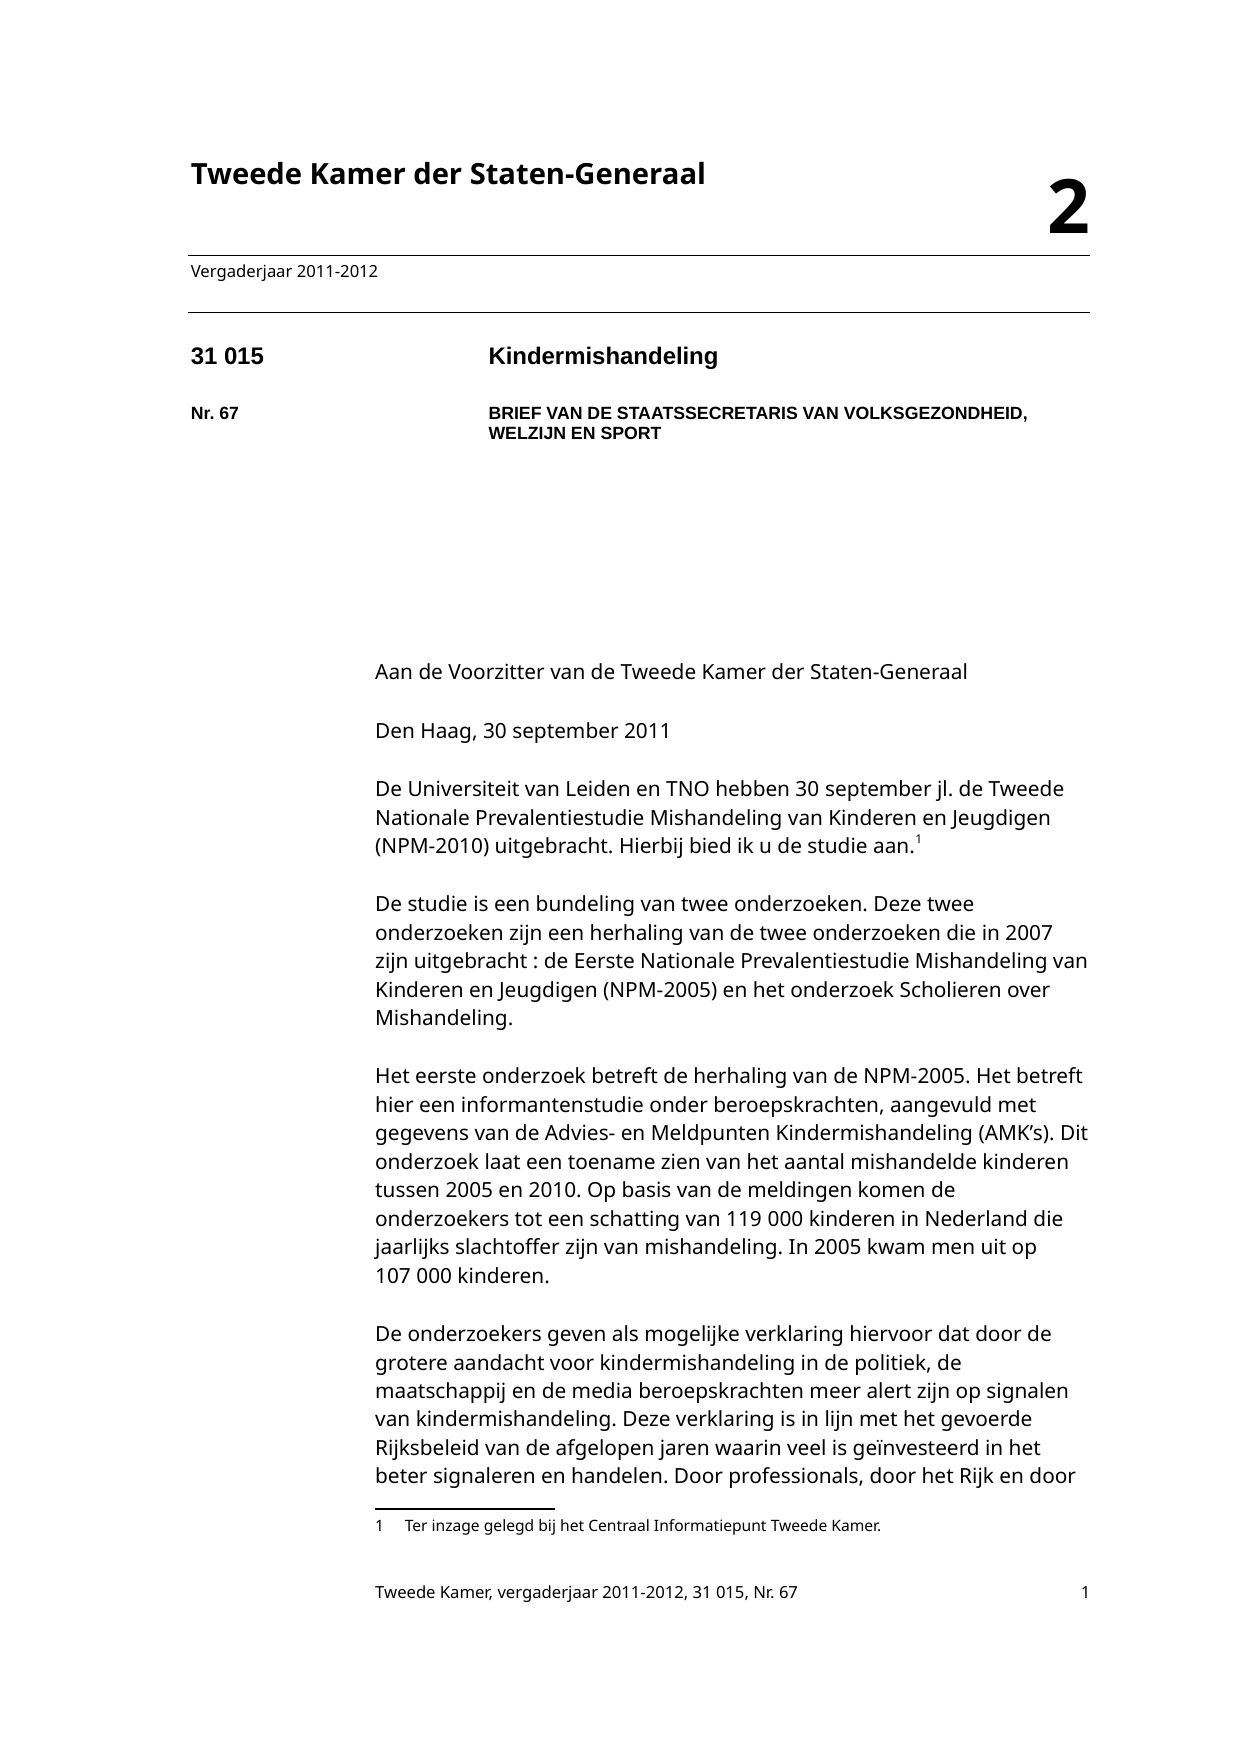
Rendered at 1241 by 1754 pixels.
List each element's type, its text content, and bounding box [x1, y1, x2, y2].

table_cell Vergaderjaar 2011-2012 [188, 256, 485, 312]
text Den Haag, 30 september 2011 [375, 716, 1090, 744]
table_cell [188, 313, 485, 339]
text Aan de Voorzitter van de Tweede Kamer der Staten-Generaal [375, 657, 1090, 686]
text De Universiteit van Leiden en TNO hebben 30 september jl. de Tweede Nationale Prevalentiestudie Mishandeling van Kinderen en Jeugdigen (NPM-2010) uitgebracht. Hierbij bied ik u de studie aan. [375, 774, 1090, 859]
table_cell Nr. 67 [188, 399, 485, 539]
table_cell BRIEF VAN DE STAATSSECRETARIS VAN VOLKSGEZONDHEID, WELZIJN EN SPORT [485, 399, 1090, 539]
table_cell Kindermishandeling [485, 339, 1090, 399]
table_cell [485, 313, 1090, 339]
table_cell [485, 256, 1090, 312]
text Het eerste onderzoek betreft de herhaling van de NPM-2005. Het betreft hier een informantenstudie onder beroepskrachten, aangevuld met gegevens van de Advies- en Meldpunten Kindermishandeling (AMK’s). Dit onderzoek laat een toename zien van het aantal mishandelde kinderen tussen 2005 en 2010. Op basis van de meldingen komen de onderzoekers tot een schatting van 119 000 kinderen in Nederland die jaarlijks slachtoffer zijn van mishandeling. In 2005 kwam men uit op 107 000 kinderen. [375, 1062, 1090, 1289]
table_cell 31 015 [188, 339, 485, 399]
text De onderzoekers geven als mogelijke verklaring hiervoor dat door de grotere aandacht voor kindermishandeling in de politiek, de maatschappij en de media beroepskrachten meer alert zijn op signalen van kindermishandeling. Deze verklaring is in lijn met het gevoerde Rijksbeleid van de afgelopen jaren waarin veel is geïnvesteerd in het beter signaleren en handelen. Door professionals, door het Rijk en door [375, 1319, 1090, 1490]
table_header 2 [910, 150, 1090, 255]
table_header Tweede Kamer der Staten-Generaal [188, 150, 909, 255]
text De studie is een bundeling van twee onderzoeken. Deze twee onderzoeken zijn een herhaling van de twee onderzoeken die in 2007 zijn uitgebracht : de Eerste Nationale Prevalentiestudie Mishandeling van Kinderen en Jeugdigen (NPM-2005) en het onderzoek Scholieren over Mishandeling. [375, 889, 1090, 1032]
text Ter inzage gelegd bij het Centraal Informatiepunt Tweede Kamer. [375, 1508, 1090, 1536]
